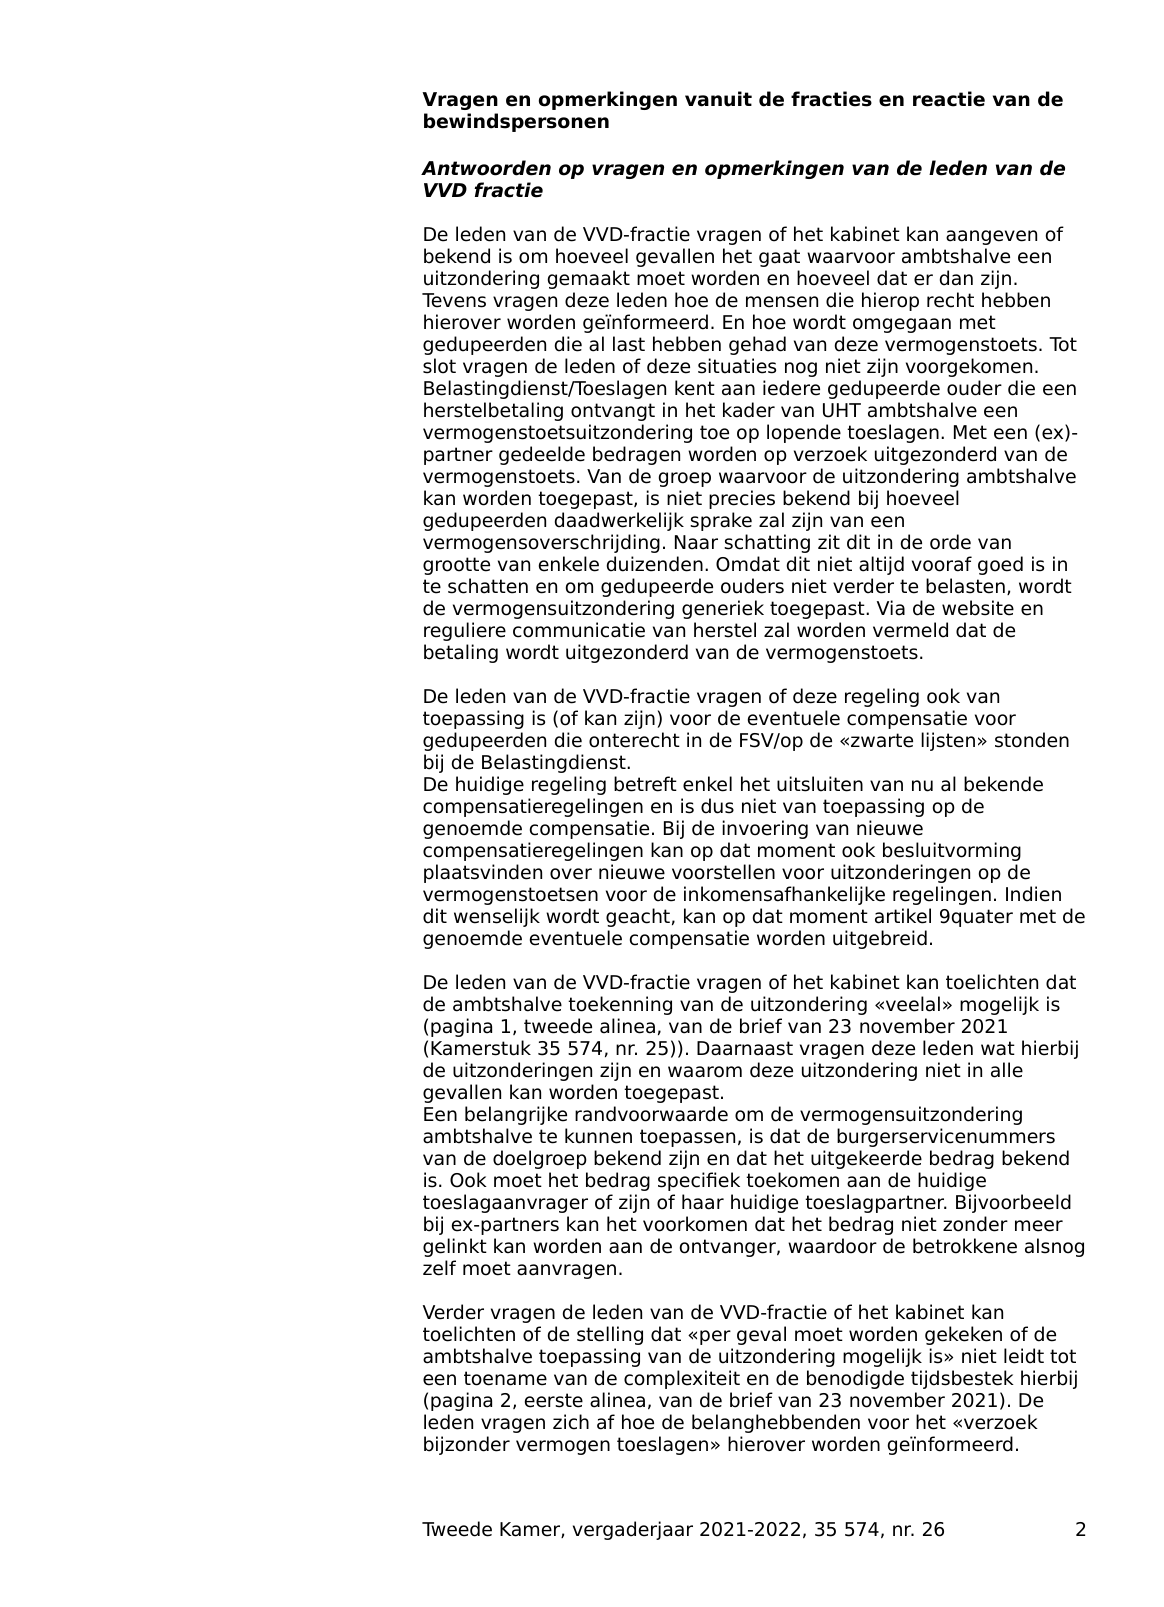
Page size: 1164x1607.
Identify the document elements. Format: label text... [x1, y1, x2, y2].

text De leden van de VVD-fractie vragen of deze regeling ook van toepassing is (of kan zijn) voor de eventuele compensatie voor gedupeerden die onterecht in de FSV/op de «zwarte lijsten» stonden bij de Belastingdienst. [422, 686, 1087, 774]
subtitle Vragen en opmerkingen vanuit de fracties en reactie van de bewindspersonen [422, 89, 1087, 133]
text Verder vragen de leden van de VVD-fractie of het kabinet kan toelichten of de stelling dat «per geval moet worden gekeken of de ambtshalve toepassing van de uitzondering mogelijk is» niet leidt tot een toename van de complexiteit en de benodigde tijdsbestek hierbij (pagina 2, eerste alinea, van de brief van 23 november 2021). De leden vragen zich af hoe de belanghebbenden voor het «verzoek bijzonder vermogen toeslagen» hierover worden geïnformeerd. [422, 1302, 1087, 1456]
text De leden van de VVD-fractie vragen of het kabinet kan toelichten dat de ambtshalve toekenning van de uitzondering «veelal» mogelijk is (pagina 1, tweede alinea, van de brief van 23 november 2021 (Kamerstuk 35 574, nr. 25)). Daarnaast vragen deze leden wat hierbij de uitzonderingen zijn en waarom deze uitzondering niet in alle gevallen kan worden toegepast. [422, 972, 1087, 1104]
text Belastingdienst/Toeslagen kent aan iedere gedupeerde ouder die een herstelbetaling ontvangt in het kader van UHT ambtshalve een vermogenstoetsuitzondering toe op lopende toeslagen. Met een (ex)-partner gedeelde bedragen worden op verzoek uitgezonderd van de vermogenstoets. Van de groep waarvoor de uitzondering ambtshalve kan worden toegepast, is niet precies bekend bij hoeveel gedupeerden daadwerkelijk sprake zal zijn van een vermogensoverschrijding. Naar schatting zit dit in de orde van grootte van enkele duizenden. Omdat dit niet altijd vooraf goed is in te schatten en om gedupeerde ouders niet verder te belasten, wordt de vermogensuitzondering generiek toegepast. Via de website en reguliere communicatie van herstel zal worden vermeld dat de betaling wordt uitgezonderd van de vermogenstoets. [422, 378, 1087, 664]
text De huidige regeling betreft enkel het uitsluiten van nu al bekende compensatieregelingen en is dus niet van toepassing op de genoemde compensatie. Bij de invoering van nieuwe compensatieregelingen kan op dat moment ook besluitvorming plaatsvinden over nieuwe voorstellen voor uitzonderingen op de vermogenstoetsen voor de inkomensafhankelijke regelingen. Indien dit wenselijk wordt geacht, kan op dat moment artikel 9quater met de genoemde eventuele compensatie worden uitgebreid. [422, 774, 1087, 950]
text De leden van de VVD-fractie vragen of het kabinet kan aangeven of bekend is om hoeveel gevallen het gaat waarvoor ambtshalve een uitzondering gemaakt moet worden en hoeveel dat er dan zijn. Tevens vragen deze leden hoe de mensen die hierop recht hebben hierover worden geïnformeerd. En hoe wordt omgegaan met gedupeerden die al last hebben gehad van deze vermogenstoets. Tot slot vragen de leden of deze situaties nog niet zijn voorgekomen. [422, 224, 1087, 378]
subtitle Antwoorden op vragen en opmerkingen van de leden van de VVD­ fractie [422, 158, 1087, 202]
text Een belangrijke randvoorwaarde om de vermogensuitzondering ambtshalve te kunnen toepassen, is dat de burgerservicenummers van de doelgroep bekend zijn en dat het uitgekeerde bedrag bekend is. Ook moet het bedrag specifiek toekomen aan de huidige toeslagaanvrager of zijn of haar huidige toeslagpartner. Bijvoorbeeld bij ex-partners kan het voorkomen dat het bedrag niet zonder meer gelinkt kan worden aan de ontvanger, waardoor de betrokkene alsnog zelf moet aanvragen. [422, 1104, 1087, 1279]
